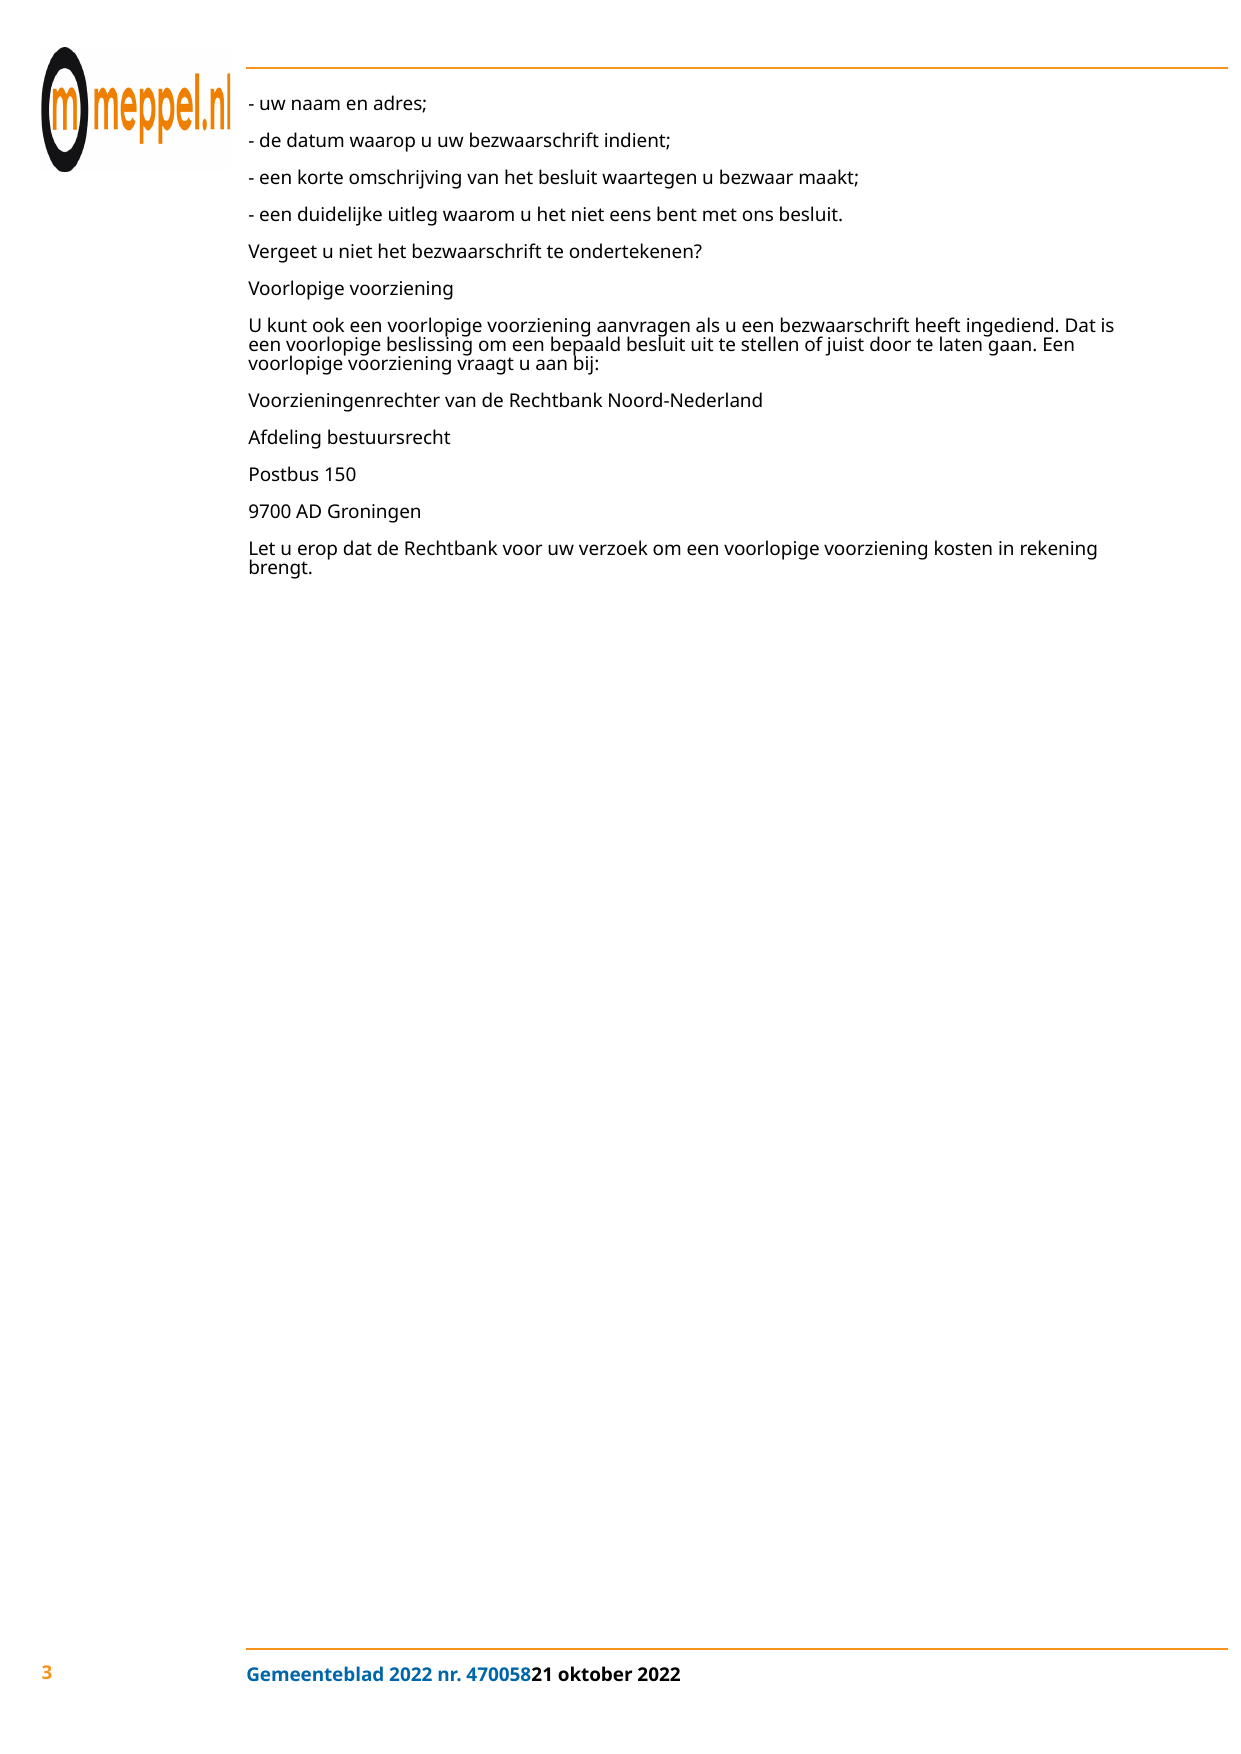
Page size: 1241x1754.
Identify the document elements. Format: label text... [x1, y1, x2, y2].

picture [41, 47, 231, 172]
text Afdeling bestuursrecht [248, 429, 1152, 448]
text - een korte omschrijving van het besluit waartegen u bezwaar maakt; [248, 169, 1152, 188]
text Voorzieningenrechter van de Rechtbank Noord-Nederland [248, 392, 1152, 411]
text Postbus 150 [248, 466, 1152, 485]
text Voorlopige voorziening [248, 280, 1152, 299]
text - uw naam en adres; [248, 95, 1152, 114]
text U kunt ook een voorlopige voorziening aanvragen als u een bezwaarschrift heeft ingediend. Dat is een voorlopige beslissing om een bepaald besluit uit te stellen of juist door te laten gaan. Een voorlopige voorziening vraagt u aan bij: [248, 317, 1152, 374]
text - de datum waarop u uw bezwaarschrift indient; [248, 132, 1152, 151]
text 9700 AD Groningen [248, 503, 1152, 522]
text Vergeet u niet het bezwaarschrift te ondertekenen? [248, 243, 1152, 262]
text - een duidelijke uitleg waarom u het niet eens bent met ons besluit. [248, 206, 1152, 225]
text Let u erop dat de Rechtbank voor uw verzoek om een voorlopige voorziening kosten in rekening brengt. [248, 540, 1152, 579]
